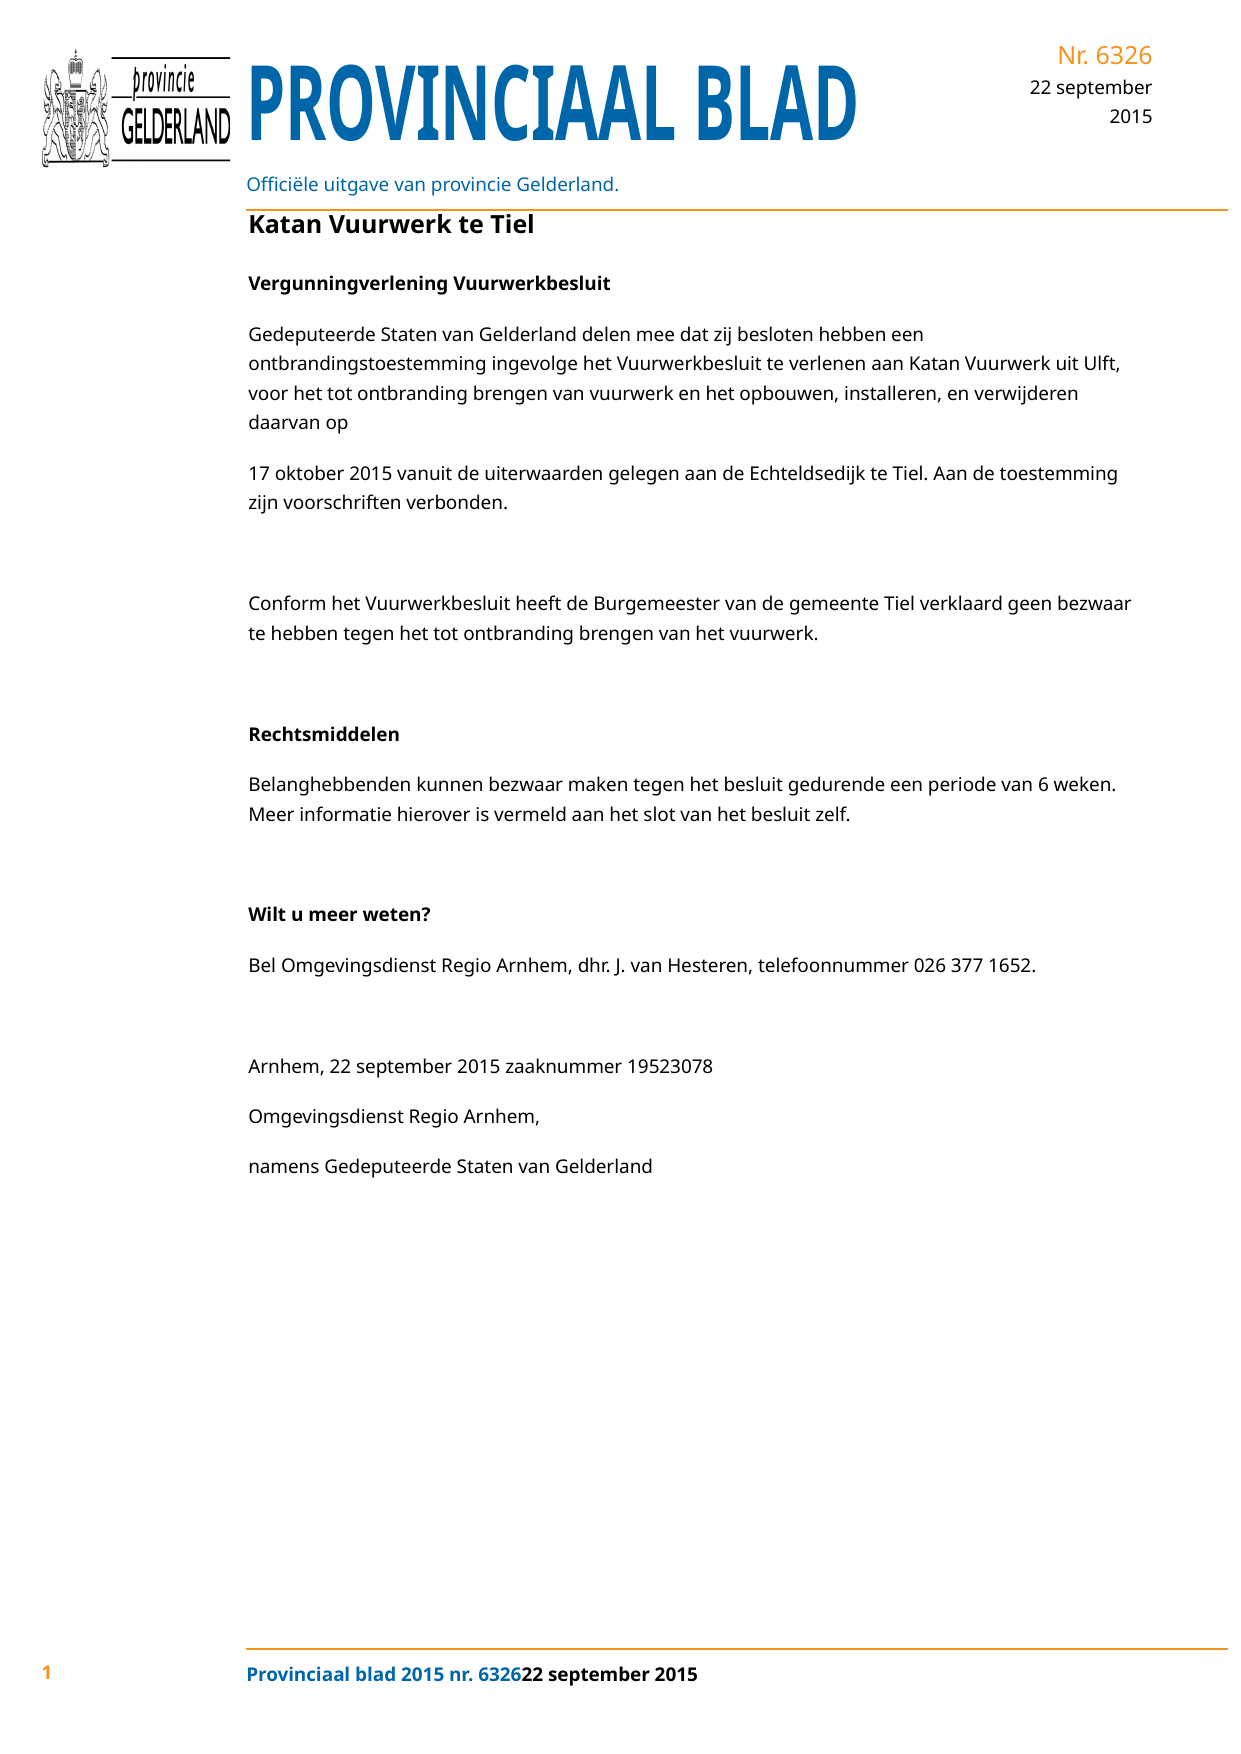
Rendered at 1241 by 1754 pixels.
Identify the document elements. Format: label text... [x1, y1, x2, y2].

text Katan Vuurwerk te Tiel [248, 211, 1152, 241]
text Belanghebbenden kunnen bezwaar maken tegen het besluit gedurende een periode van 6 weken. Meer informatie hierover is vermeld aan het slot van het besluit zelf. [248, 771, 1152, 826]
text Gedeputeerde Staten van Gelderland delen mee dat zij besloten hebben een ontbrandingstoestemming ingevolge het Vuurwerkbesluit te verlenen aan Katan Vuurwerk uit Ulft, voor het tot ontbranding brengen van vuurwerk en het opbouwen, installeren, en verwijderen daarvan op [248, 321, 1152, 435]
text Rechtsmiddelen [248, 721, 1152, 746]
text Conform het Vuurwerkbesluit heeft de Burgemeester van de gemeente Tiel verklaard geen bezwaar te hebben tegen het tot ontbranding brengen van het vuurwerk. [248, 590, 1152, 646]
text Wilt u meer weten? [248, 902, 1152, 927]
text Arnhem, 22 september 2015 zaaknummer 19523078 [248, 1053, 1152, 1078]
text 17 oktober 2015 vanuit de uiterwaarden gelegen aan de Echteldsedijk te Tiel. Aan de toestemming zijn voorschriften verbonden. [248, 460, 1152, 515]
text Bel Omgevingsdienst Regio Arnhem, dhr. J. van Hesteren, telefoonnummer 026 377 1652. [248, 952, 1152, 978]
picture [41, 47, 231, 172]
text Vergunningverlening Vuurwerkbesluit [248, 270, 1152, 296]
text Omgevingsdienst Regio Arnhem, [248, 1103, 1152, 1129]
text namens Gedeputeerde Staten van Gelderland [248, 1154, 1152, 1179]
